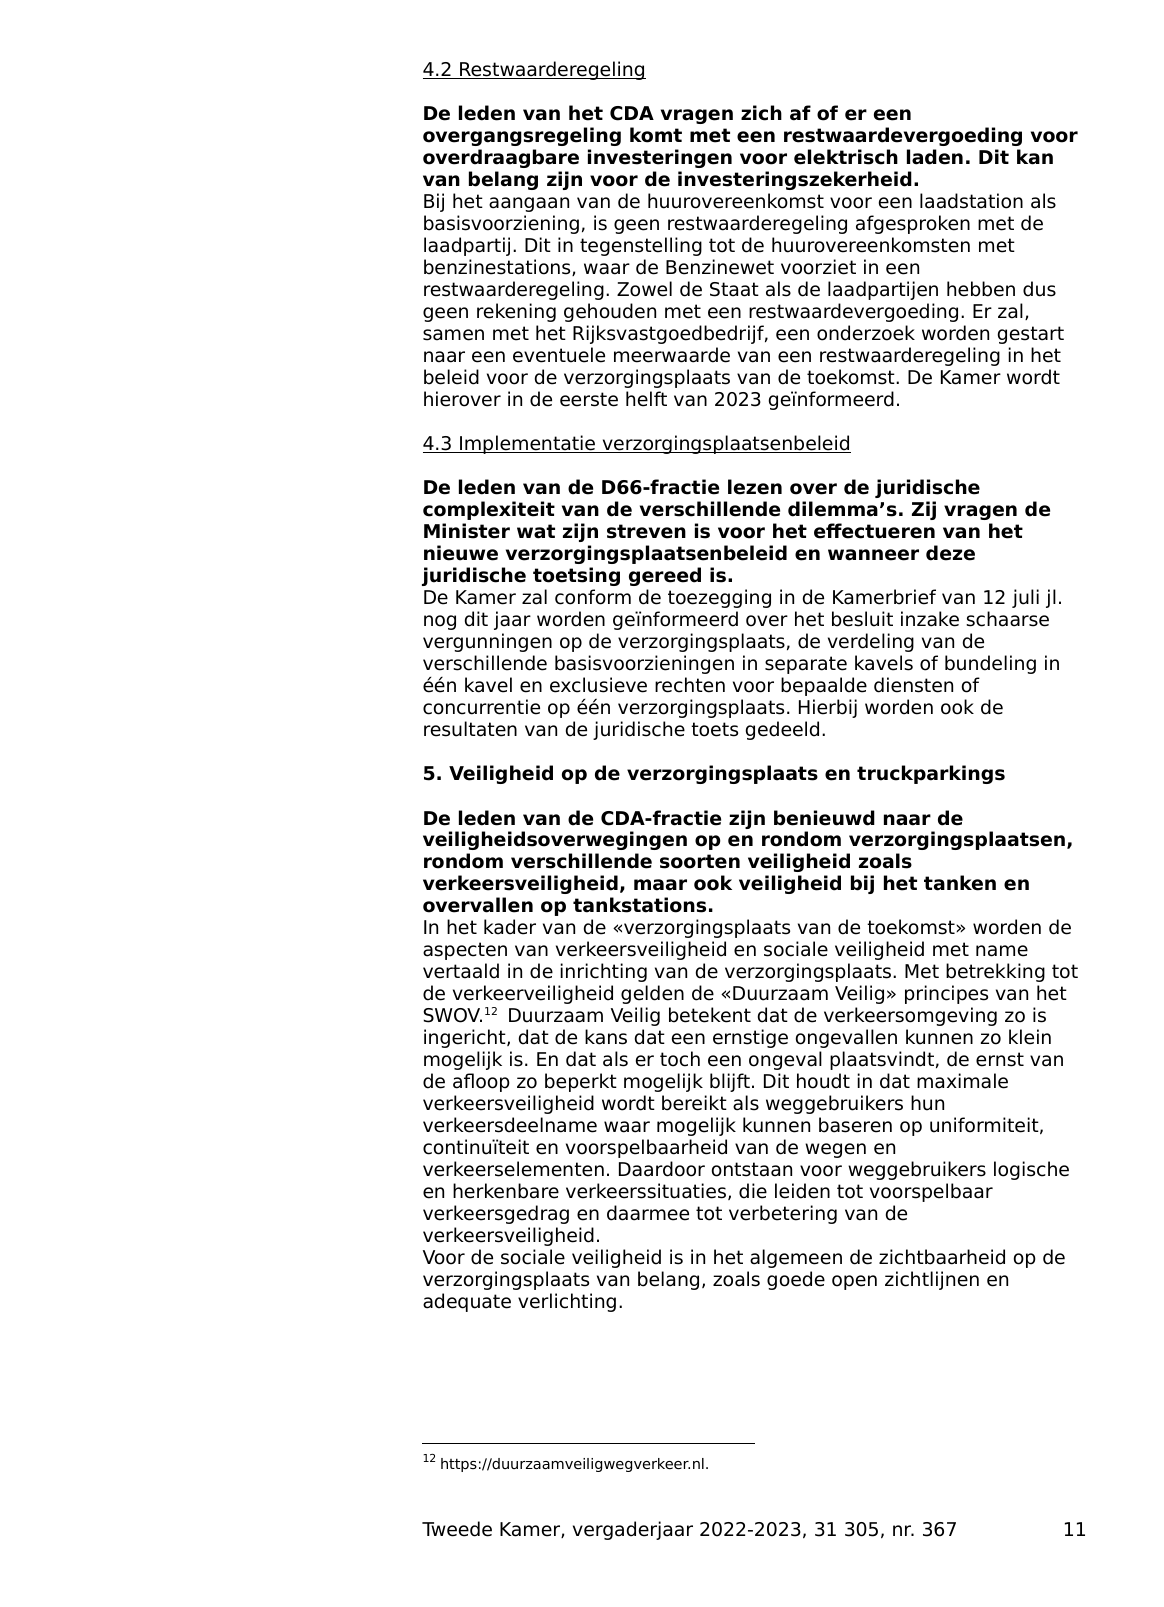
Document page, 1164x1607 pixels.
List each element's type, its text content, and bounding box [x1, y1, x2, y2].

subtitle 5. Veiligheid op de verzorgingsplaats en truckparkings [422, 763, 1087, 785]
text In het kader van de «verzorgingsplaats van de toekomst» worden de aspecten van verkeersveiligheid en sociale veiligheid met name vertaald in de inrichting van de verzorgingsplaats. Met betrekking tot de verkeerveiligheid gelden de «Duurzaam Veilig» principes van het SWOV. Duurzaam Veilig betekent dat de verkeersomgeving zo is ingericht, dat de kans dat een ernstige ongevallen kunnen zo klein mogelijk is. En dat als er toch een ongeval plaatsvindt, de ernst van de afloop zo beperkt mogelijk blijft. Dit houdt in dat maximale verkeersveiligheid wordt bereikt als weggebruikers hun verkeersdeelname waar mogelijk kunnen baseren op uniformiteit, continuïteit en voorspelbaarheid van de wegen en verkeerselementen. Daardoor ontstaan voor weggebruikers logische en herkenbare verkeerssituaties, die leiden tot voorspelbaar verkeersgedrag en daarmee tot verbetering van de verkeersveiligheid. [422, 917, 1087, 1247]
subtitle 4.2 Restwaarderegeling [422, 59, 1087, 81]
text De Kamer zal conform de toezegging in de Kamerbrief van 12 juli jl. nog dit jaar worden geïnformeerd over het besluit inzake schaarse vergunningen op de verzorgingsplaats, de verdeling van de verschillende basisvoorzieningen in separate kavels of bundeling in één kavel en exclusieve rechten voor bepaalde diensten of concurrentie op één verzorgingsplaats. Hierbij worden ook de resultaten van de juridische toets gedeeld. [422, 587, 1087, 741]
text https://duurzaamveiligwegverkeer.nl. [422, 1452, 1087, 1474]
subtitle 4.3 Implementatie verzorgingsplaatsenbeleid [422, 433, 1087, 455]
text De leden van het CDA vragen zich af of er een overgangsregeling komt met een restwaardevergoeding voor overdraagbare investeringen voor elektrisch laden. Dit kan van belang zijn voor de investeringszekerheid. [422, 103, 1087, 191]
text Bij het aangaan van de huurovereenkomst voor een laadstation als basisvoorziening, is geen restwaarderegeling afgesproken met de laadpartij. Dit in tegenstelling tot de huurovereenkomsten met benzinestations, waar de Benzinewet voorziet in een restwaarderegeling. Zowel de Staat als de laadpartijen hebben dus geen rekening gehouden met een restwaardevergoeding. Er zal, samen met het Rijksvastgoedbedrijf, een onderzoek worden gestart naar een eventuele meerwaarde van een restwaarderegeling in het beleid voor de verzorgingsplaats van de toekomst. De Kamer wordt hierover in de eerste helft van 2023 geïnformeerd. [422, 191, 1087, 411]
text De leden van de CDA-fractie zijn benieuwd naar de veiligheidsoverwegingen op en rondom verzorgingsplaatsen, rondom verschillende soorten veiligheid zoals verkeersveiligheid, maar ook veiligheid bij het tanken en overvallen op tankstations. [422, 807, 1087, 917]
text Voor de sociale veiligheid is in het algemeen de zichtbaarheid op de verzorgingsplaats van belang, zoals goede open zichtlijnen en adequate verlichting. [422, 1247, 1087, 1313]
text De leden van de D66-fractie lezen over de juridische complexiteit van de verschillende dilemma’s. Zij vragen de Minister wat zijn streven is voor het effectueren van het nieuwe verzorgingsplaatsenbeleid en wanneer deze juridische toetsing gereed is. [422, 477, 1087, 587]
